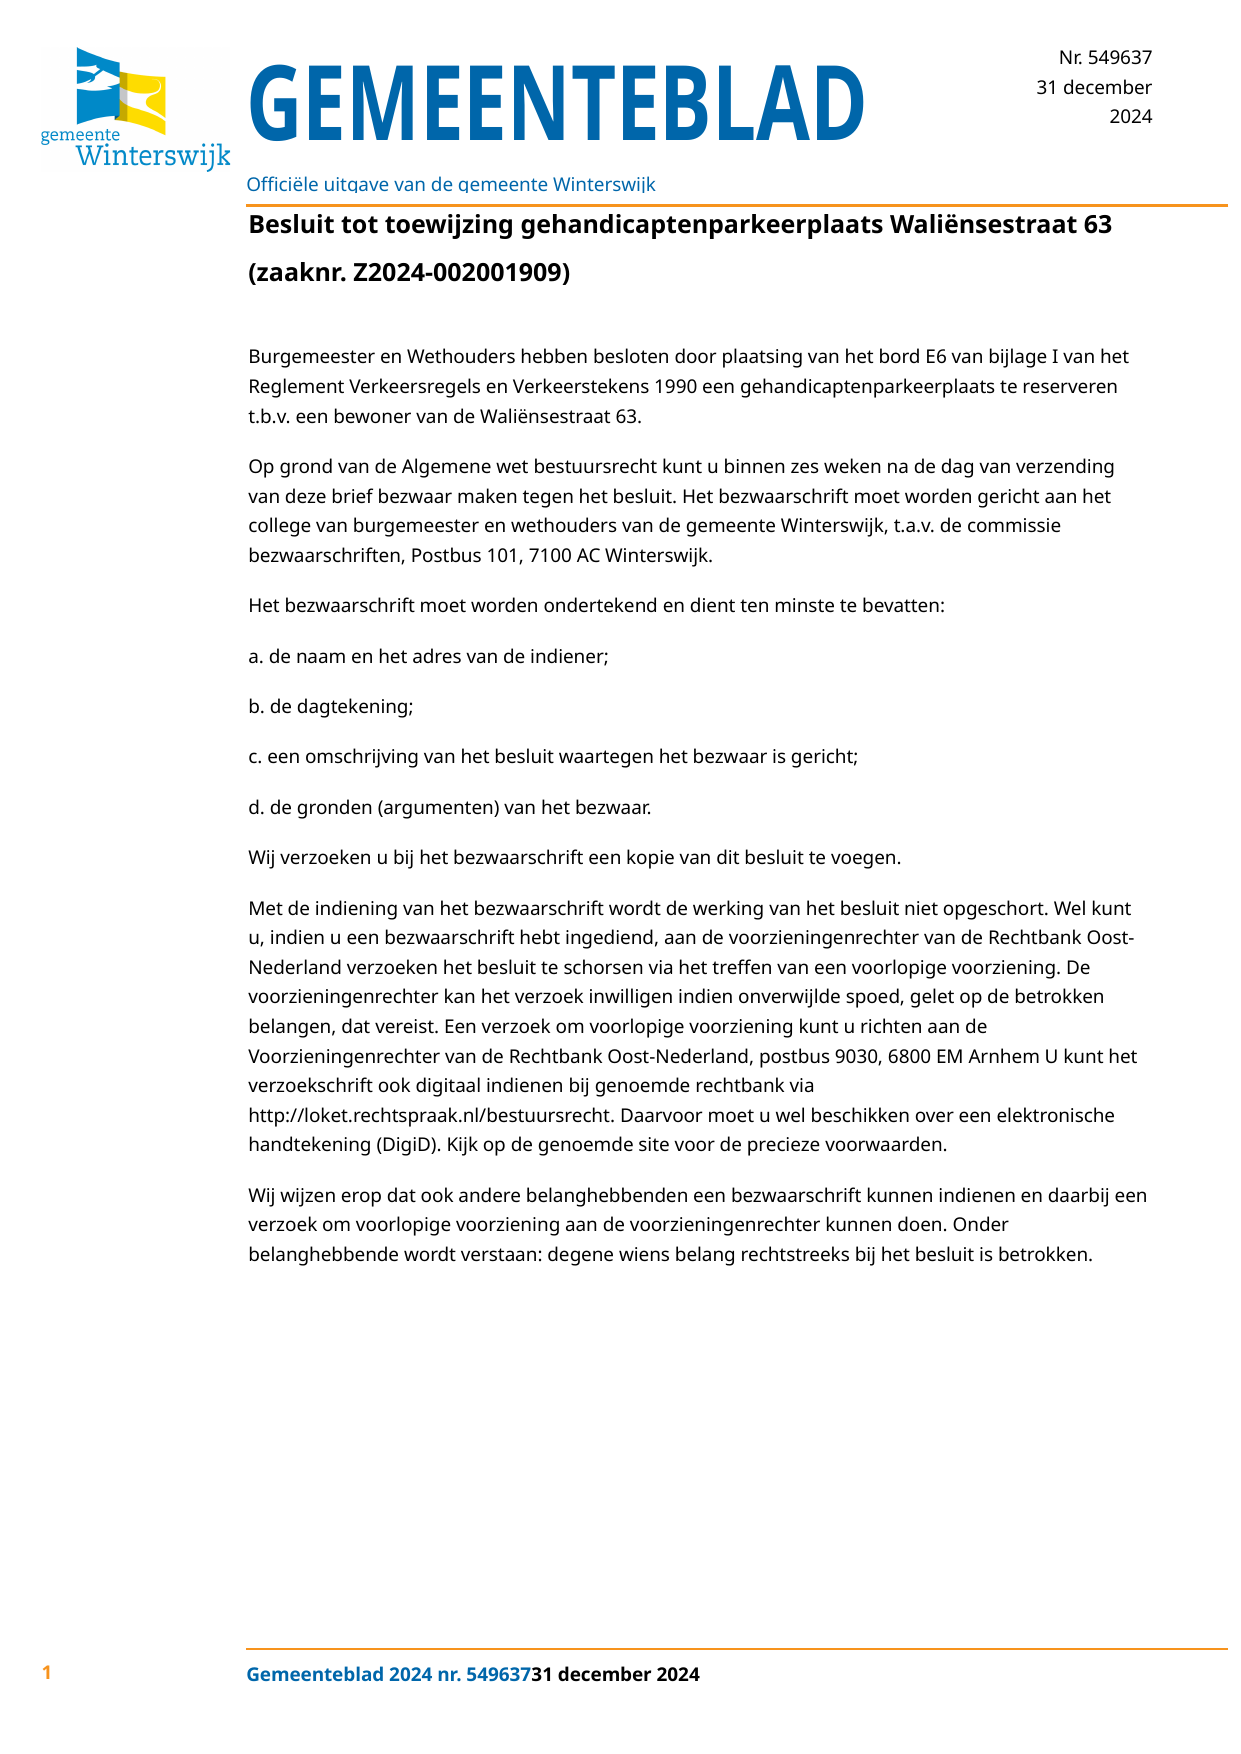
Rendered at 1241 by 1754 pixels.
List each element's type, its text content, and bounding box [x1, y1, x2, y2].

picture [41, 47, 231, 172]
text Met de indiening van het bezwaarschrift wordt de werking van het besluit niet opgeschort. Wel kunt u, indien u een bezwaarschrift hebt ingediend, aan de voorzieningenrechter van de Rechtbank Oost-Nederland verzoeken het besluit te schorsen via het treffen van een voorlopige voorziening. De voorzieningenrechter kan het verzoek inwilligen indien onverwijlde spoed, gelet op de betrokken belangen, dat vereist. Een verzoek om voorlopige voorziening kunt u richten aan de Voorzieningenrechter van de Rechtbank Oost-Nederland, postbus 9030, 6800 EM Arnhem U kunt het verzoekschrift ook digitaal indienen bij genoemde rechtbank via http://loket.rechtspraak.nl/bestuursrecht. Daarvoor moet u wel beschikken over een elektronische handtekening (DigiD). Kijk op de genoemde site voor de precieze voorwaarden. [248, 895, 1152, 1157]
text Burgemeester en Wethouders hebben besloten door plaatsing van het bord E6 van bijlage I van het Reglement Verkeersregels en Verkeerstekens 1990 een gehandicaptenparkeerplaats te reserveren t.b.v. een bewoner van de Waliënsestraat 63. [248, 344, 1152, 428]
text Wij verzoeken u bij het bezwaarschrift een kopie van dit besluit te voegen. [248, 844, 1152, 870]
text b. de dagtekening; [248, 693, 1152, 719]
picture [225, 153, 231, 162]
text c. een omschrijving van het besluit waartegen het bezwaar is gericht; [248, 744, 1152, 769]
text a. de naam en het adres van de indiener; [248, 643, 1152, 668]
text Besluit tot toewijzing gehandicaptenparkeerplaats Waliënsestraat 63 (zaaknr. Z2024-002001909) [248, 207, 1152, 288]
text d. de gronden (argumenten) van het bezwaar. [248, 794, 1152, 820]
text Wij wijzen erop dat ook andere belanghebbenden een bezwaarschrift kunnen indienen en daarbij een verzoek om voorlopige voorziening aan de voorzieningenrechter kunnen doen. Onder belanghebbende wordt verstaan: degene wiens belang rechtstreeks bij het besluit is betrokken. [248, 1182, 1152, 1267]
text Op grond van de Algemene wet bestuursrecht kunt u binnen zes weken na de dag van verzending van deze brief bezwaar maken tegen het besluit. Het bezwaarschrift moet worden gericht aan het college van burgemeester en wethouders van de gemeente Winterswijk, t.a.v. de commissie bezwaarschriften, Postbus 101, 7100 AC Winterswijk. [248, 453, 1152, 568]
text Het bezwaarschrift moet worden ondertekend en dient ten minste te bevatten: [248, 592, 1152, 618]
